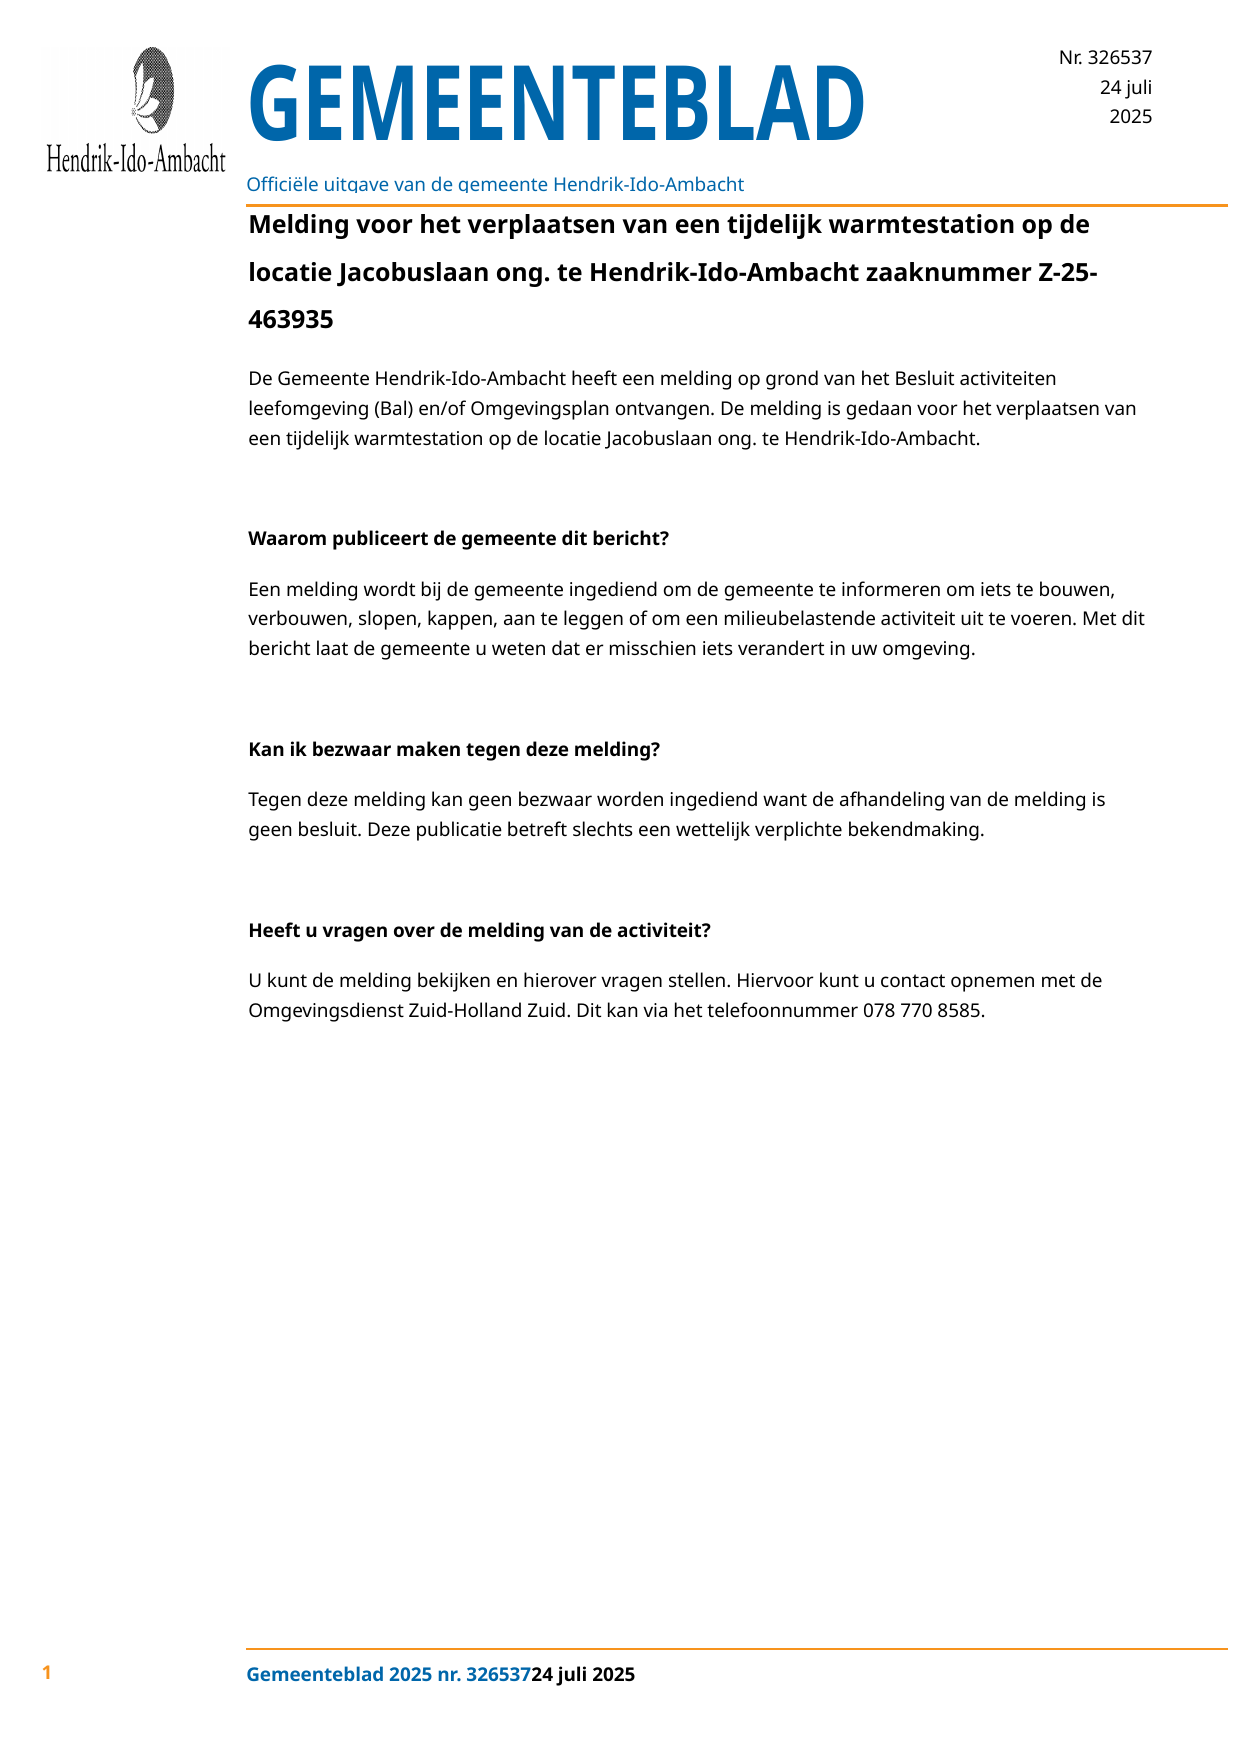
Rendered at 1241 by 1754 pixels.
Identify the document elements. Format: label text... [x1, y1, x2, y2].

text De Gemeente Hendrik-Ido-Ambacht heeft een melding op grond van het Besluit activiteiten leefomgeving (Bal) en/of Omgevingsplan ontvangen. De melding is gedaan voor het verplaatsen van een tijdelijk warmtestation op de locatie Jacobuslaan ong. te Hendrik-Ido-Ambacht. [248, 366, 1152, 450]
text Tegen deze melding kan geen bezwaar worden ingediend want de afhandeling van de melding is geen besluit. Deze publicatie betreft slechts een wettelijk verplichte bekendmaking. [248, 786, 1152, 842]
picture [41, 47, 231, 172]
text Waarom publiceert de gemeente dit bericht? [248, 526, 1152, 551]
text Heeft u vragen over de melding van de activiteit? [248, 917, 1152, 942]
text Kan ik bezwaar maken tegen deze melding? [248, 736, 1152, 762]
text U kunt de melding bekijken en hierover vragen stellen. Hiervoor kunt u contact opnemen met de Omgevingsdienst Zuid-Holland Zuid. Dit kan via het telefoonnummer 078 770 8585. [248, 967, 1152, 1022]
text Een melding wordt bij de gemeente ingediend om de gemeente te informeren om iets te bouwen, verbouwen, slopen, kappen, aan te leggen of om een milieubelastende activiteit uit te voeren. Met dit bericht laat de gemeente u weten dat er misschien iets verandert in uw omgeving. [248, 576, 1152, 661]
text Melding voor het verplaatsen van een tijdelijk warmtestation op de locatie Jacobuslaan ong. te Hendrik-Ido-Ambacht zaaknummer Z-25-463935 [248, 207, 1152, 336]
